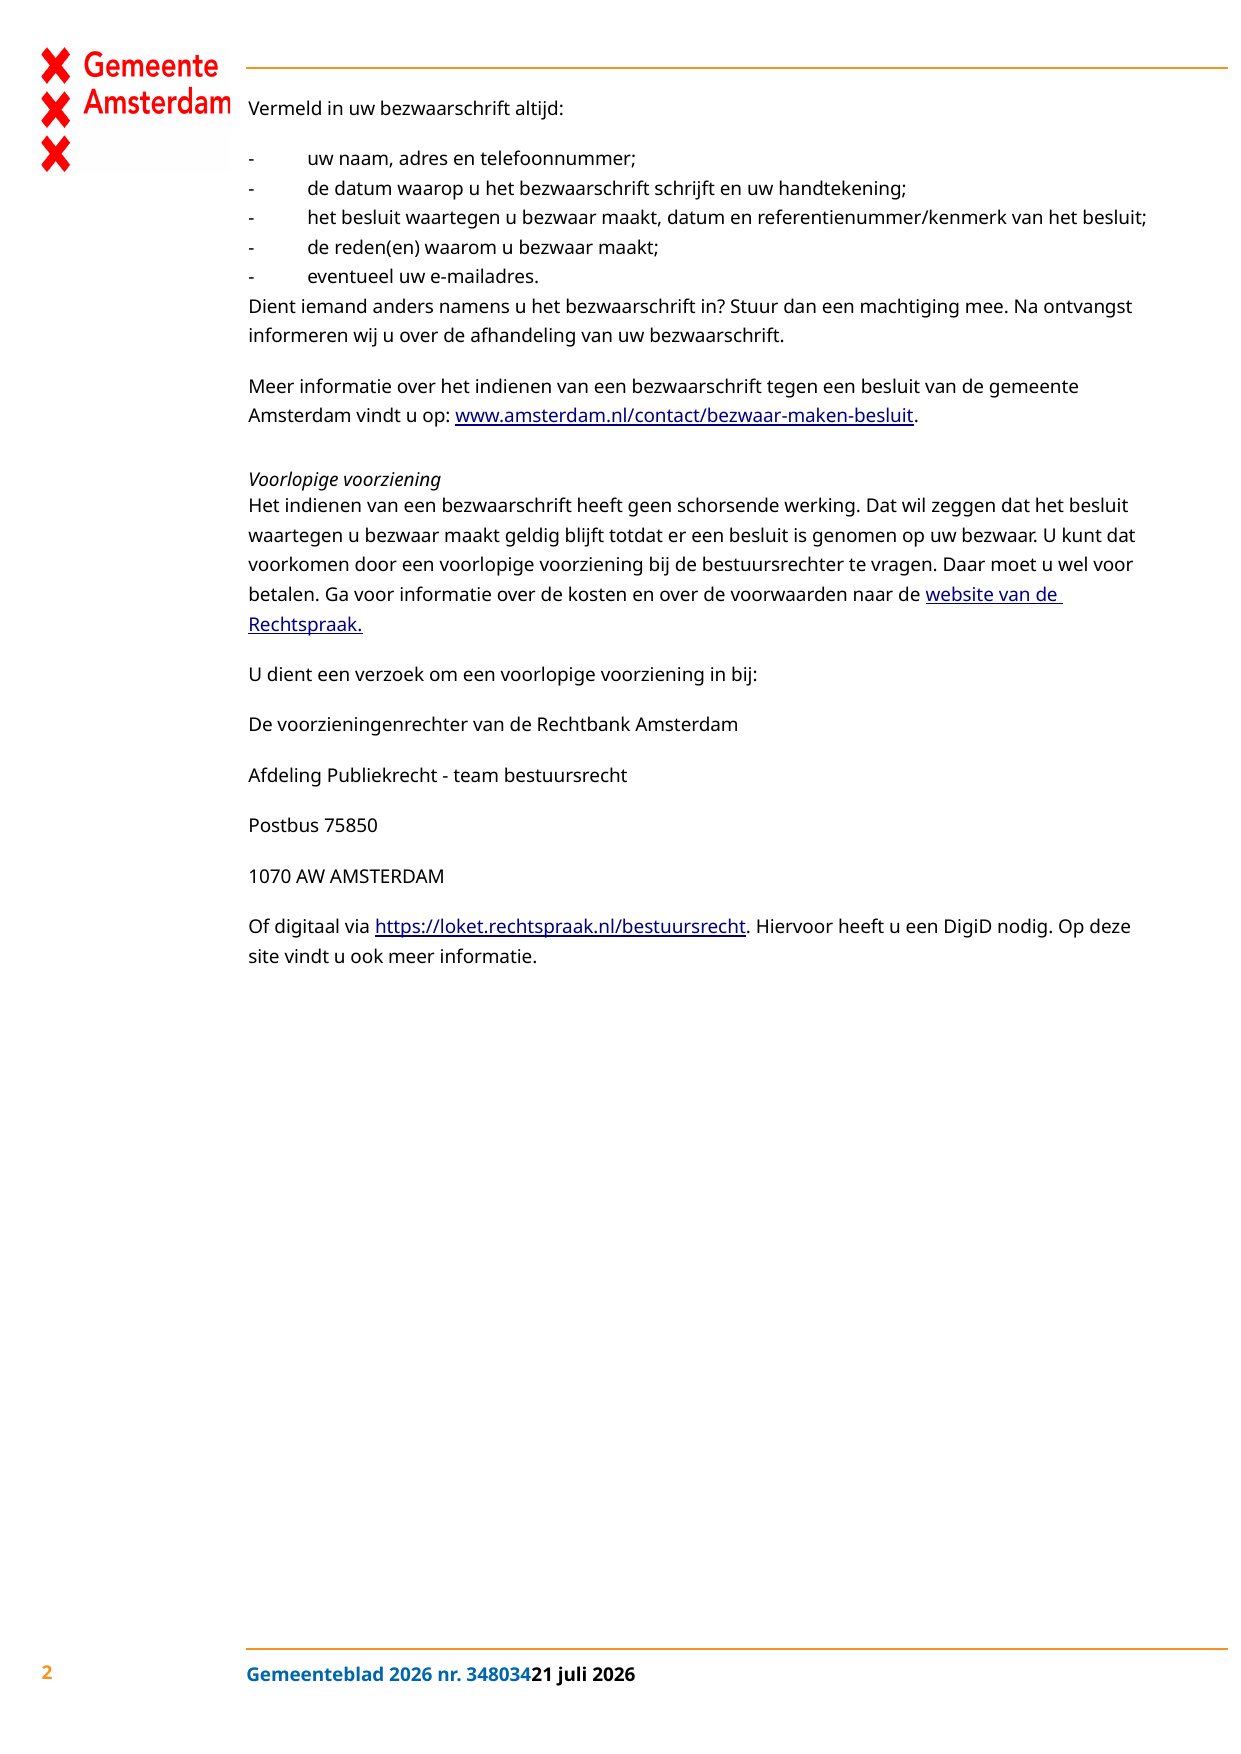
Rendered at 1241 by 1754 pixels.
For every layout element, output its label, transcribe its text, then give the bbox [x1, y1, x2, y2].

text Vermeld in uw bezwaarschrift altijd: [248, 95, 1152, 121]
text Meer informatie over het indienen van een bezwaarschrift tegen een besluit van de gemeente Amsterdam vindt u op: www.amsterdam.nl/contact/bezwaar-maken-besluit. [248, 373, 1152, 428]
text Afdeling Publiekrecht - team bestuursrecht [248, 762, 1152, 788]
text Of digitaal via https://loket.rechtspraak.nl/bestuursrecht. Hiervoor heeft u een DigiD nodig. Op deze site vindt u ook meer informatie. [248, 913, 1152, 968]
list uw naam, adres en telefoonnummer; [248, 145, 1152, 171]
list het besluit waartegen u bezwaar maakt, datum en referentienummer/kenmerk van het besluit; [248, 204, 1152, 230]
list eventueel uw e-mailadres. [248, 263, 1152, 289]
text Postbus 75850 [248, 812, 1152, 838]
text U dient een verzoek om een voorlopige voorziening in bij: [248, 661, 1152, 687]
list de datum waarop u het bezwaarschrift schrijft en uw handtekening; [248, 175, 1152, 201]
list de reden(en) waarom u bezwaar maakt; [248, 234, 1152, 260]
text Het indienen van een bezwaarschrift heeft geen schorsende werking. Dat wil zeggen dat het besluit waartegen u bezwaar maakt geldig blijft totdat er een besluit is genomen op uw bezwaar. U kunt dat voorkomen door een voorlopige voorziening bij de bestuursrechter te vragen. Daar moet u wel voor betalen. Ga voor informatie over de kosten en over de voorwaarden naar de website van de Rechtspraak. [248, 492, 1152, 636]
text 1070 AW AMSTERDAM [248, 863, 1152, 888]
text Voorlopige voorziening [248, 467, 1152, 492]
text De voorzieningenrechter van de Rechtbank Amsterdam [248, 712, 1152, 737]
text Dient iemand anders namens u het bezwaarschrift in? Stuur dan een machtiging mee. Na ontvangst informeren wij u over de afhandeling van uw bezwaarschrift. [248, 293, 1152, 348]
picture [41, 47, 231, 172]
